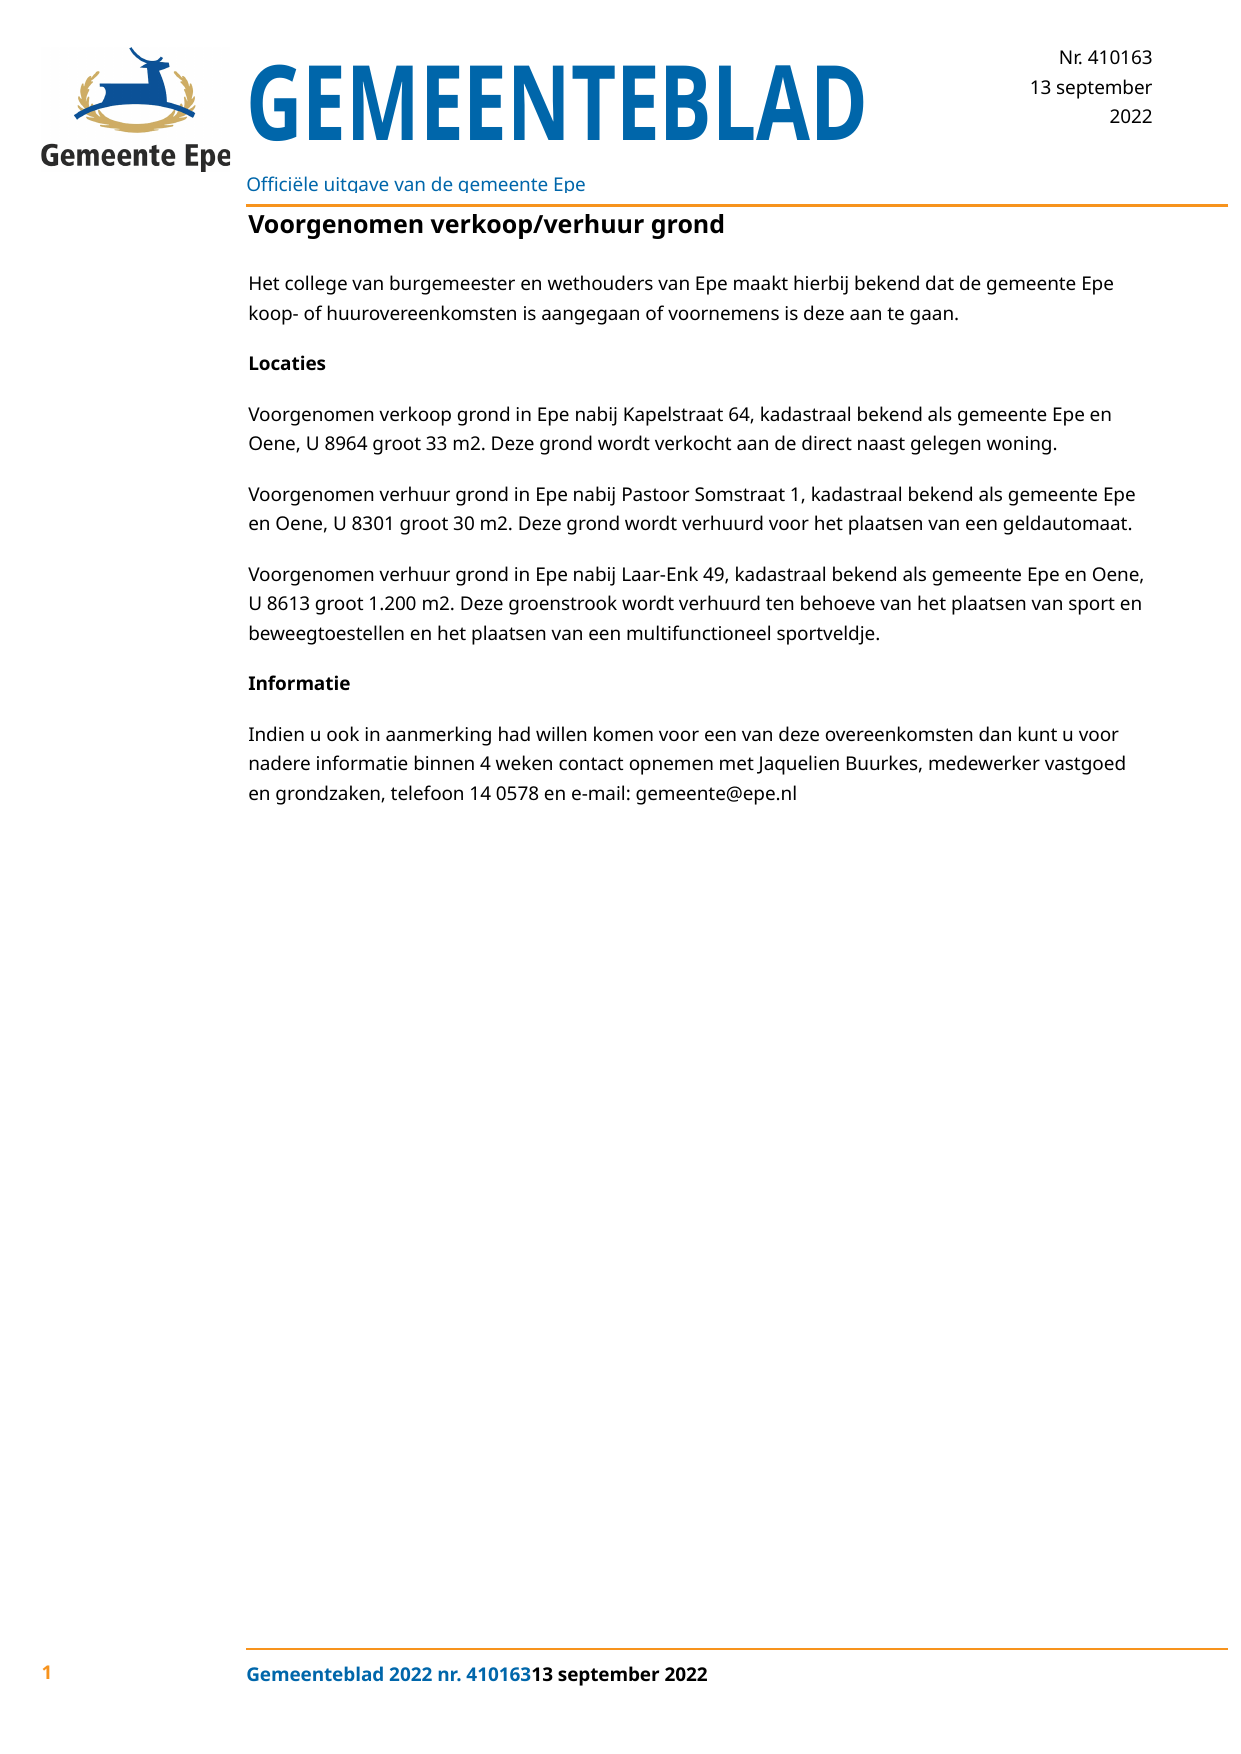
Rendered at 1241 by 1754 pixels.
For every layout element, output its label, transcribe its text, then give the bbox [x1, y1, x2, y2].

text Voorgenomen verkoop/verhuur grond [248, 207, 1152, 241]
text Voorgenomen verkoop grond in Epe nabij Kapelstraat 64, kadastraal bekend als gemeente Epe en Oene, U 8964 groot 33 m2. Deze grond wordt verkocht aan de direct naast gelegen woning. [248, 401, 1152, 456]
picture [41, 47, 231, 172]
text Indien u ook in aanmerking had willen komen voor een van deze overeenkomsten dan kunt u voor nadere informatie binnen 4 weken contact opnemen met Jaquelien Buurkes, medewerker vastgoed en grondzaken, telefoon 14 0578 en e-mail: gemeente@epe.nl [248, 721, 1152, 806]
text Voorgenomen verhuur grond in Epe nabij Laar-Enk 49, kadastraal bekend als gemeente Epe en Oene, U 8613 groot 1.200 m2. Deze groenstrook wordt verhuurd ten behoeve van het plaatsen van sport en beweegtoestellen en het plaatsen van een multifunctioneel sportveldje. [248, 561, 1152, 646]
text Informatie [248, 670, 1152, 696]
text Het college van burgemeester en wethouders van Epe maakt hierbij bekend dat de gemeente Epe koop- of huurovereenkomsten is aangegaan of voornemens is deze aan te gaan. [248, 270, 1152, 326]
text Voorgenomen verhuur grond in Epe nabij Pastoor Somstraat 1, kadastraal bekend als gemeente Epe en Oene, U 8301 groot 30 m2. Deze grond wordt verhuurd voor het plaatsen van een geldautomaat. [248, 481, 1152, 536]
text Locaties [248, 350, 1152, 376]
